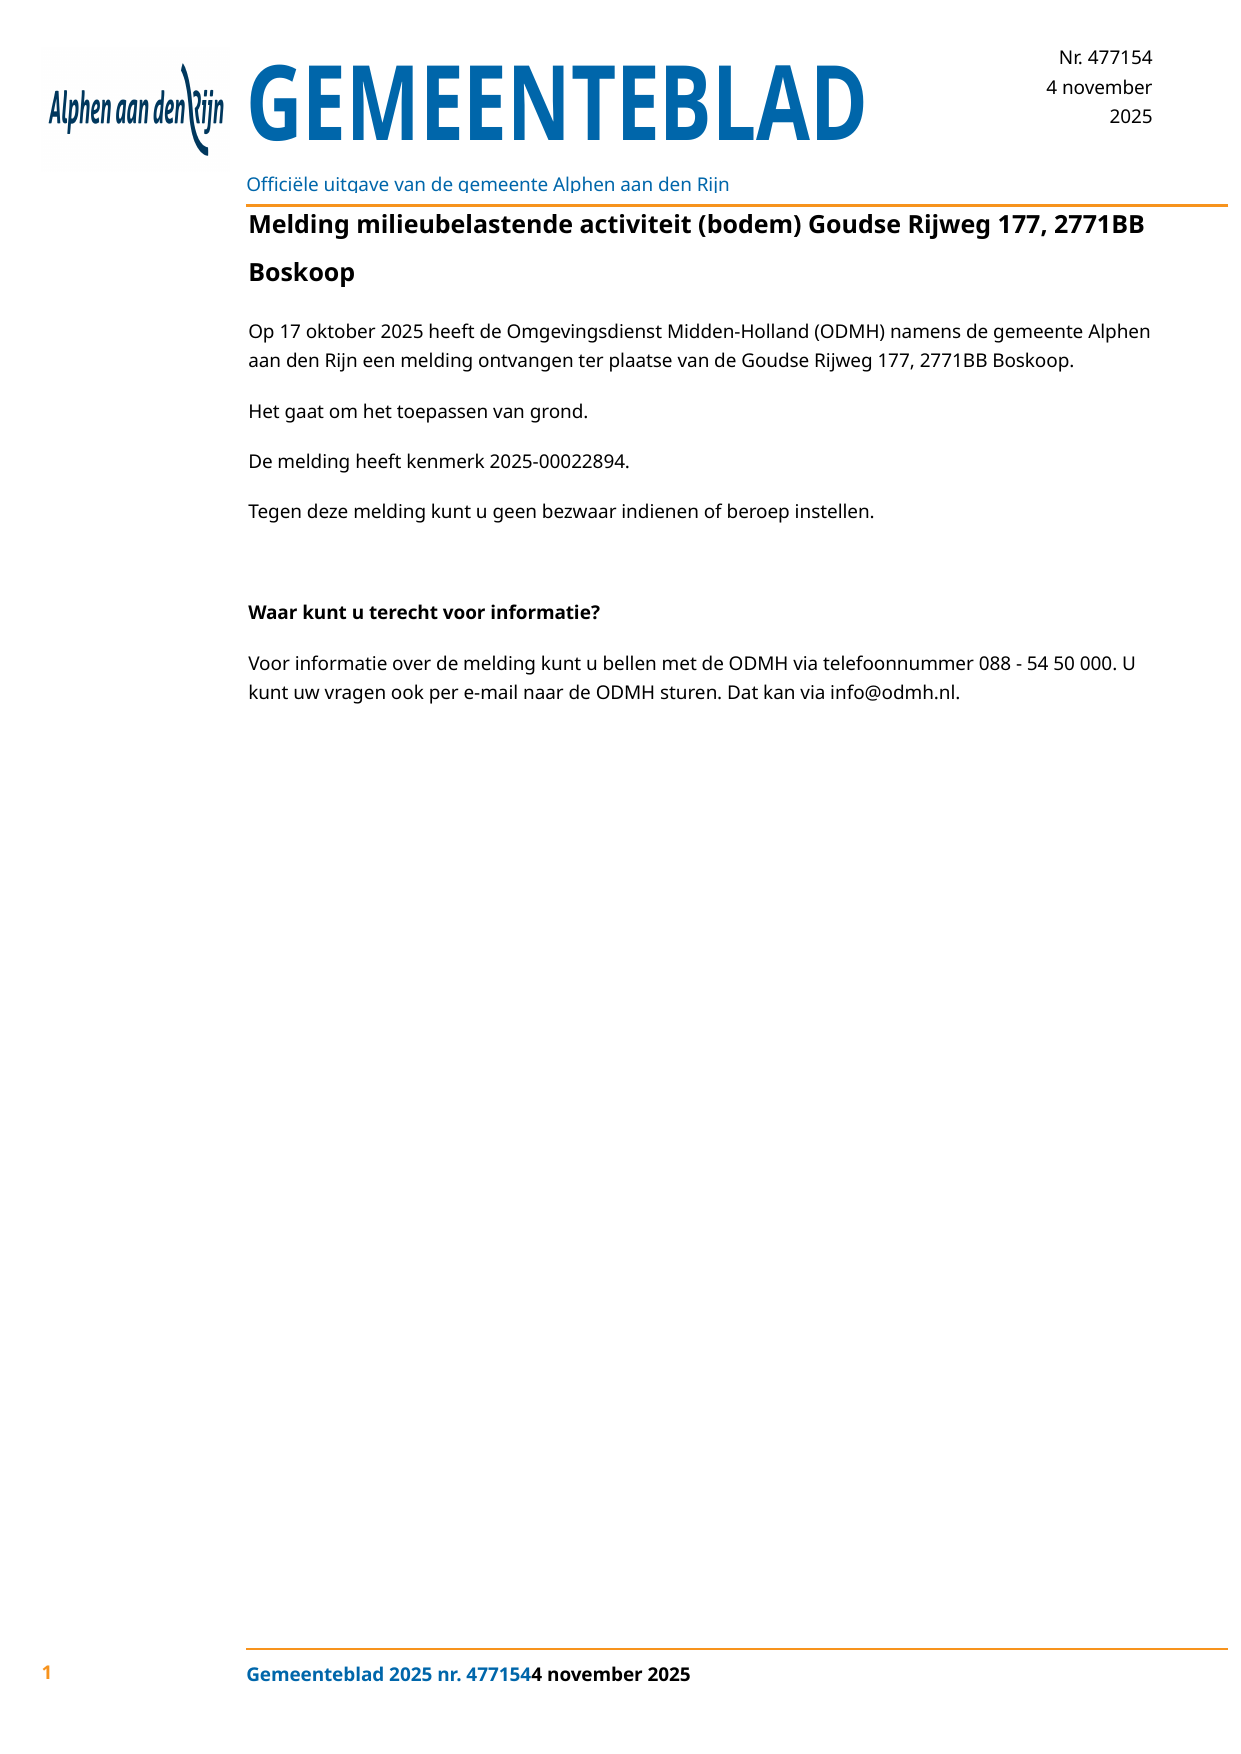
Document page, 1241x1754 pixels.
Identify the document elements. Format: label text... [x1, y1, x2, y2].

text Op 17 oktober 2025 heeft de Omgevingsdienst Midden-Holland (ODMH) namens de gemeente Alphen aan den Rijn een melding ontvangen ter plaatse van de Goudse Rijweg 177, 2771BB Boskoop. [248, 318, 1152, 373]
text Tegen deze melding kunt u geen bezwaar indienen of beroep instellen. [248, 499, 1152, 524]
text Het gaat om het toepassen van grond. [248, 398, 1152, 424]
picture [41, 47, 231, 172]
text Waar kunt u terecht voor informatie? [248, 599, 1152, 625]
text De melding heeft kenmerk 2025-00022894. [248, 448, 1152, 474]
text Voor informatie over de melding kunt u bellen met de ODMH via telefoonnummer 088 - 54 50 000. U kunt uw vragen ook per e-mail naar de ODMH sturen. Dat kan via info@odmh.nl. [248, 650, 1152, 705]
text Melding milieubelastende activiteit (bodem) Goudse Rijweg 177, 2771BB Boskoop [248, 207, 1152, 288]
